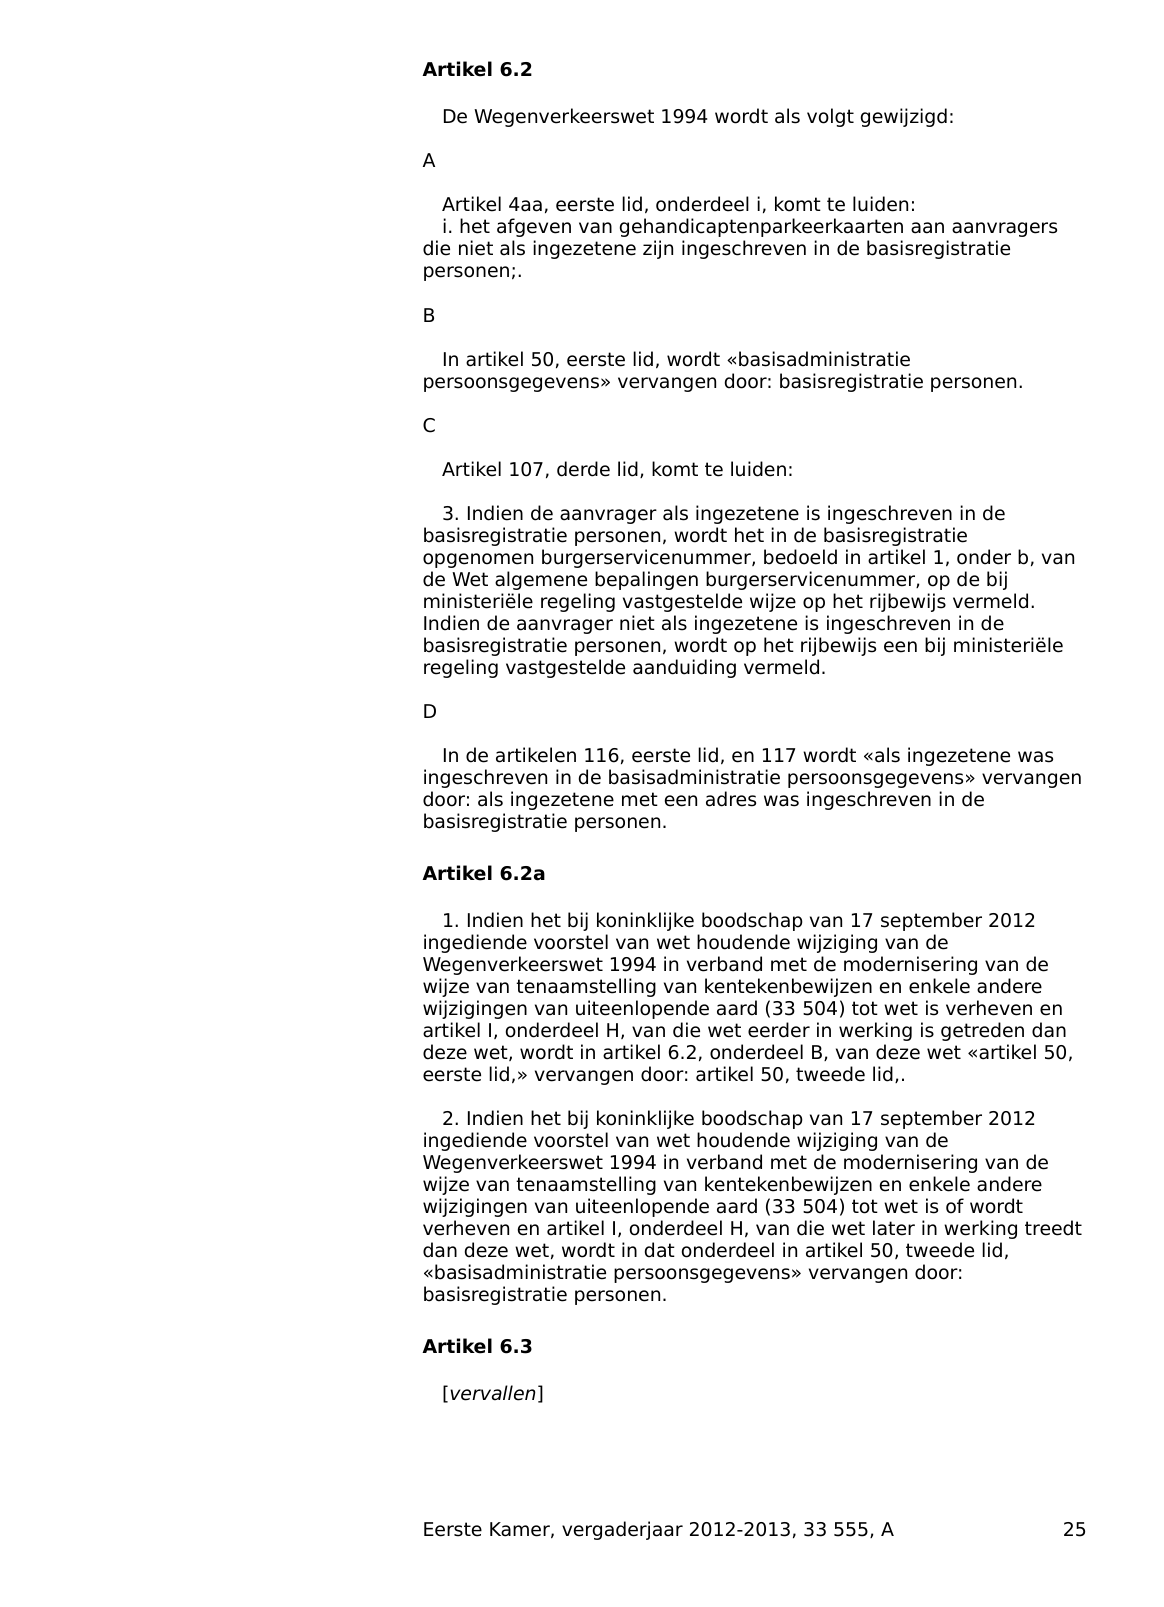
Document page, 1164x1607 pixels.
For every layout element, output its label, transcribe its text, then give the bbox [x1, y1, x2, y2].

text B [422, 304, 1087, 326]
text D [422, 701, 1087, 723]
text 3. Indien de aanvrager als ingezetene is ingeschreven in de basisregistratie personen, wordt het in de basisregistratie opgenomen burgerservicenummer, bedoeld in artikel 1, onder b, van de Wet algemene bepalingen burgerservicenummer, op de bij ministeriële regeling vastgestelde wijze op het rijbewijs vermeld. Indien de aanvrager niet als ingezetene is ingeschreven in de basisregistratie personen, wordt op het rijbewijs een bij ministeriële regeling vastgestelde aanduiding vermeld. [422, 503, 1087, 679]
text In de artikelen 116, eerste lid, en 117 wordt «als ingezetene was ingeschreven in de basisadministratie persoonsgegevens» vervangen door: als ingezetene met een adres was ingeschreven in de basisregistratie personen. [422, 745, 1087, 833]
subtitle Artikel 6.2a [422, 863, 1087, 885]
text [vervallen] [422, 1383, 1087, 1405]
text In artikel 50, eerste lid, wordt «basisadministratie persoonsgegevens» vervangen door: basisregistratie personen. [422, 349, 1087, 393]
subtitle Artikel 6.2 [422, 59, 1087, 81]
text i. het afgeven van gehandicaptenparkeerkaarten aan aanvragers die niet als ingezetene zijn ingeschreven in de basisregistratie personen;. [422, 216, 1087, 282]
text Artikel 4aa, eerste lid, onderdeel i, komt te luiden: [422, 194, 1087, 216]
subtitle Artikel 6.3 [422, 1336, 1087, 1358]
text C [422, 415, 1087, 437]
text 2. Indien het bij koninklijke boodschap van 17 september 2012 ingediende voorstel van wet houdende wijziging van de Wegenverkeerswet 1994 in verband met de modernisering van de wijze van tenaamstelling van kentekenbewijzen en enkele andere wijzigingen van uiteenlopende aard (33 504) tot wet is of wordt verheven en artikel I, onderdeel H, van die wet later in werking treedt dan deze wet, wordt in dat onderdeel in artikel 50, tweede lid, «basisadministratie persoonsgegevens» vervangen door: basisregistratie personen. [422, 1108, 1087, 1306]
text 1. Indien het bij koninklijke boodschap van 17 september 2012 ingediende voorstel van wet houdende wijziging van de Wegenverkeerswet 1994 in verband met de modernisering van de wijze van tenaamstelling van kentekenbewijzen en enkele andere wijzigingen van uiteenlopende aard (33 504) tot wet is verheven en artikel I, onderdeel H, van die wet eerder in werking is getreden dan deze wet, wordt in artikel 6.2, onderdeel B, van deze wet «artikel 50, eerste lid,» vervangen door: artikel 50, tweede lid,. [422, 910, 1087, 1086]
text A [422, 150, 1087, 172]
text Artikel 107, derde lid, komt te luiden: [422, 459, 1087, 481]
text De Wegenverkeerswet 1994 wordt als volgt gewijzigd: [422, 106, 1087, 128]
